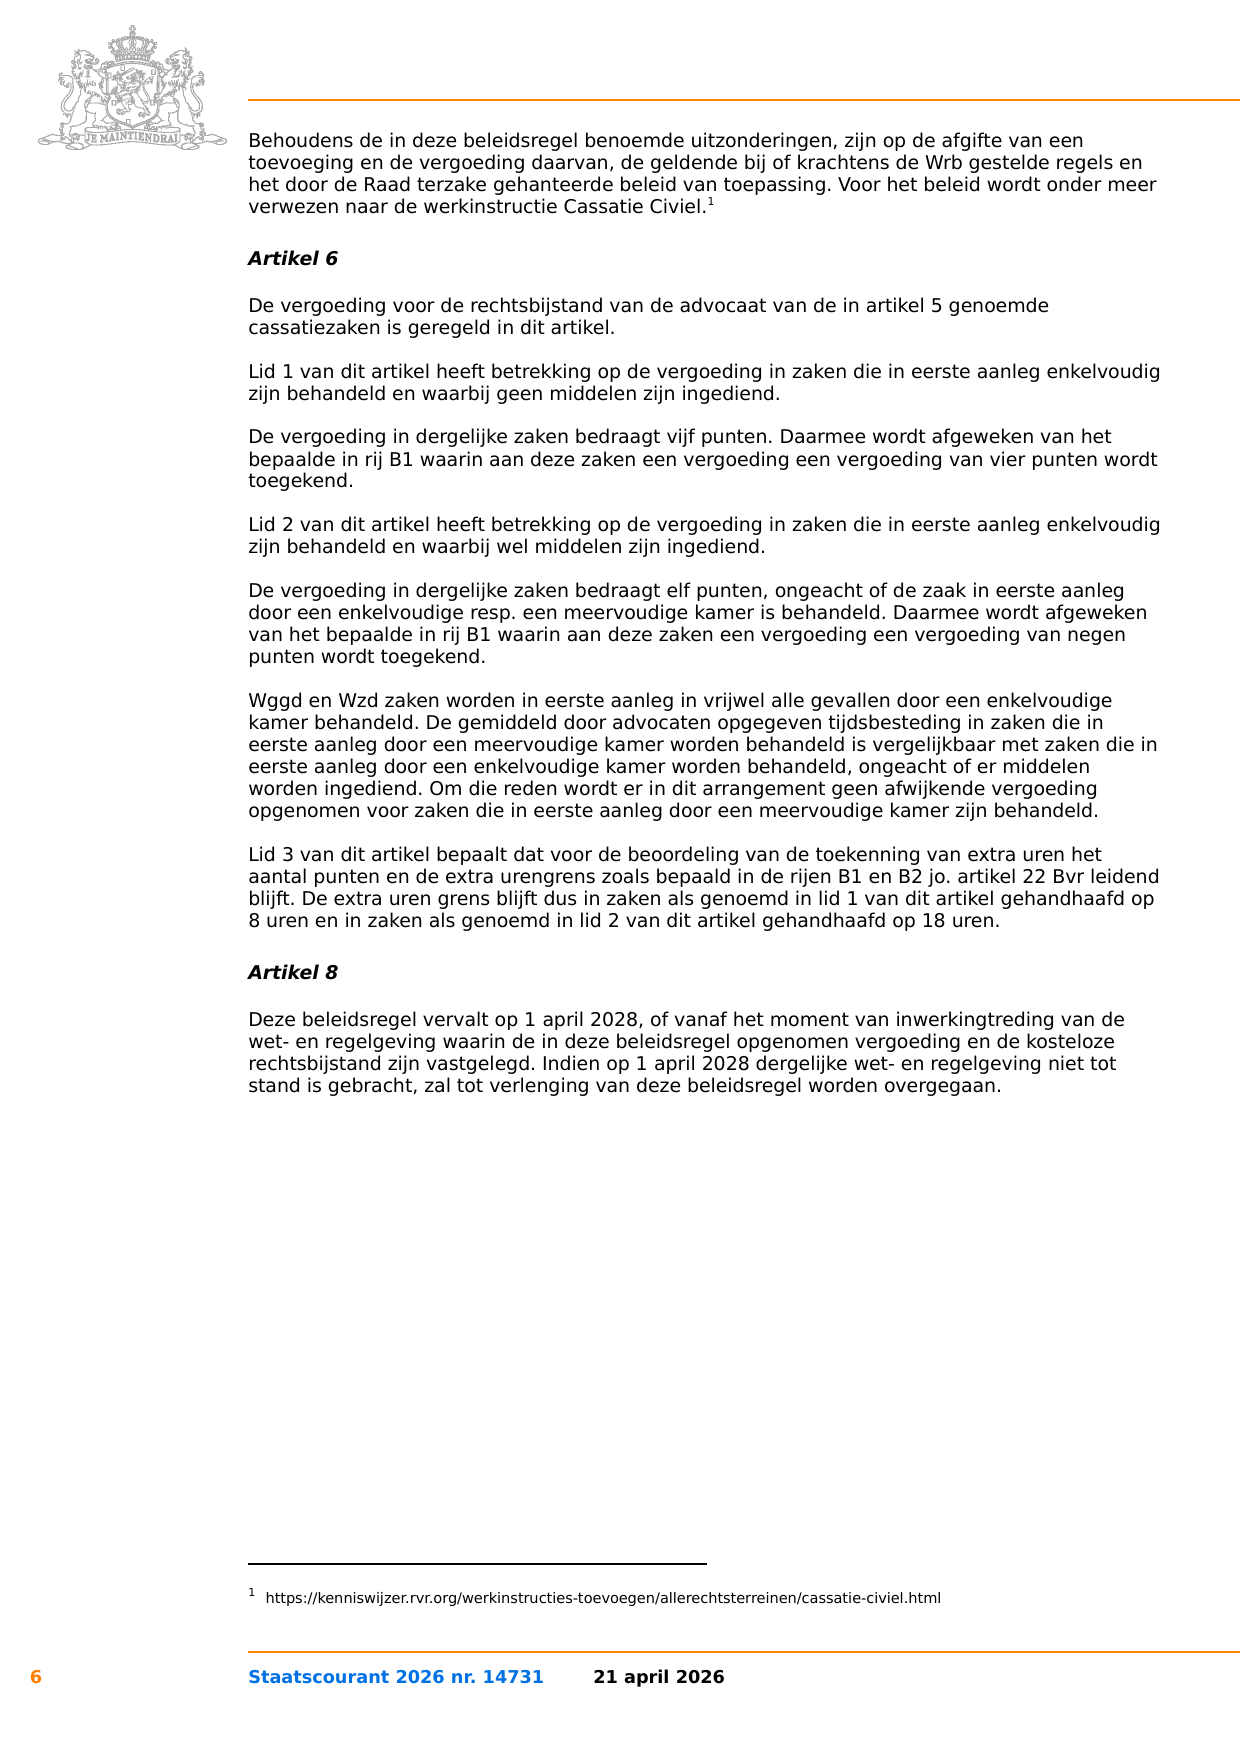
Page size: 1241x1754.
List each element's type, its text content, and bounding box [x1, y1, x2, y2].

subtitle Artikel 6 [248, 248, 1163, 270]
subtitle Artikel 8 [248, 962, 1163, 983]
text De vergoeding in dergelijke zaken bedraagt elf punten, ongeacht of de zaak in eerste aanleg door een enkelvoudige resp. een meervoudige kamer is behandeld. Daarmee wordt afgeweken van het bepaalde in rij B1 waarin aan deze zaken een vergoeding een vergoeding van negen punten wordt toegekend. [248, 580, 1163, 668]
text Behoudens de in deze beleidsregel benoemde uitzonderingen, zijn op de afgifte van een toevoeging en de vergoeding daarvan, de geldende bij of krachtens de Wrb gestelde regels en het door de Raad terzake gehanteerde beleid van toepassing. Voor het beleid wordt onder meer verwezen naar de werkinstructie Cassatie Civiel. [248, 130, 1163, 218]
text Lid 3 van dit artikel bepaalt dat voor de beoordeling van de toekenning van extra uren het aantal punten en de extra urengrens zoals bepaald in de rijen B1 en B2 jo. artikel 22 Bvr leidend blijft. De extra uren grens blijft dus in zaken als genoemd in lid 1 van dit artikel gehandhaafd op 8 uren en in zaken als genoemd in lid 2 van dit artikel gehandhaafd op 18 uren. [248, 844, 1163, 932]
text Deze beleidsregel vervalt op 1 april 2028, of vanaf het moment van inwerkingtreding van de wet- en regelgeving waarin de in deze beleidsregel opgenomen vergoeding en de kosteloze rechtsbijstand zijn vastgelegd. Indien op 1 april 2028 dergelijke wet- en regelgeving niet tot stand is gebracht, zal tot verlenging van deze beleidsregel worden overgegaan. [248, 1008, 1163, 1096]
text Lid 2 van dit artikel heeft betrekking op de vergoeding in zaken die in eerste aanleg enkelvoudig zijn behandeld en waarbij wel middelen zijn ingediend. [248, 514, 1163, 558]
text Wggd en Wzd zaken worden in eerste aanleg in vrijwel alle gevallen door een enkelvoudige kamer behandeld. De gemiddeld door advocaten opgegeven tijdsbesteding in zaken die in eerste aanleg door een meervoudige kamer worden behandeld is vergelijkbaar met zaken die in eerste aanleg door een enkelvoudige kamer worden behandeld, ongeacht of er middelen worden ingediend. Om die reden wordt er in dit arrangement geen afwijkende vergoeding opgenomen voor zaken die in eerste aanleg door een meervoudige kamer zijn behandeld. [248, 690, 1163, 822]
text https://kenniswijzer.rvr.org/werkinstructies-toevoegen/allerechtsterreinen/cassatie-civiel.html [248, 1586, 1163, 1608]
text De vergoeding voor de rechtsbijstand van de advocaat van de in artikel 5 genoemde cassatiezaken is geregeld in dit artikel. [248, 295, 1163, 339]
text Lid 1 van dit artikel heeft betrekking op de vergoeding in zaken die in eerste aanleg enkelvoudig zijn behandeld en waarbij geen middelen zijn ingediend. [248, 361, 1163, 404]
text De vergoeding in dergelijke zaken bedraagt vijf punten. Daarmee wordt afgeweken van het bepaalde in rij B1 waarin aan deze zaken een vergoeding een vergoeding van vier punten wordt toegekend. [248, 426, 1163, 492]
picture [38, 25, 227, 150]
